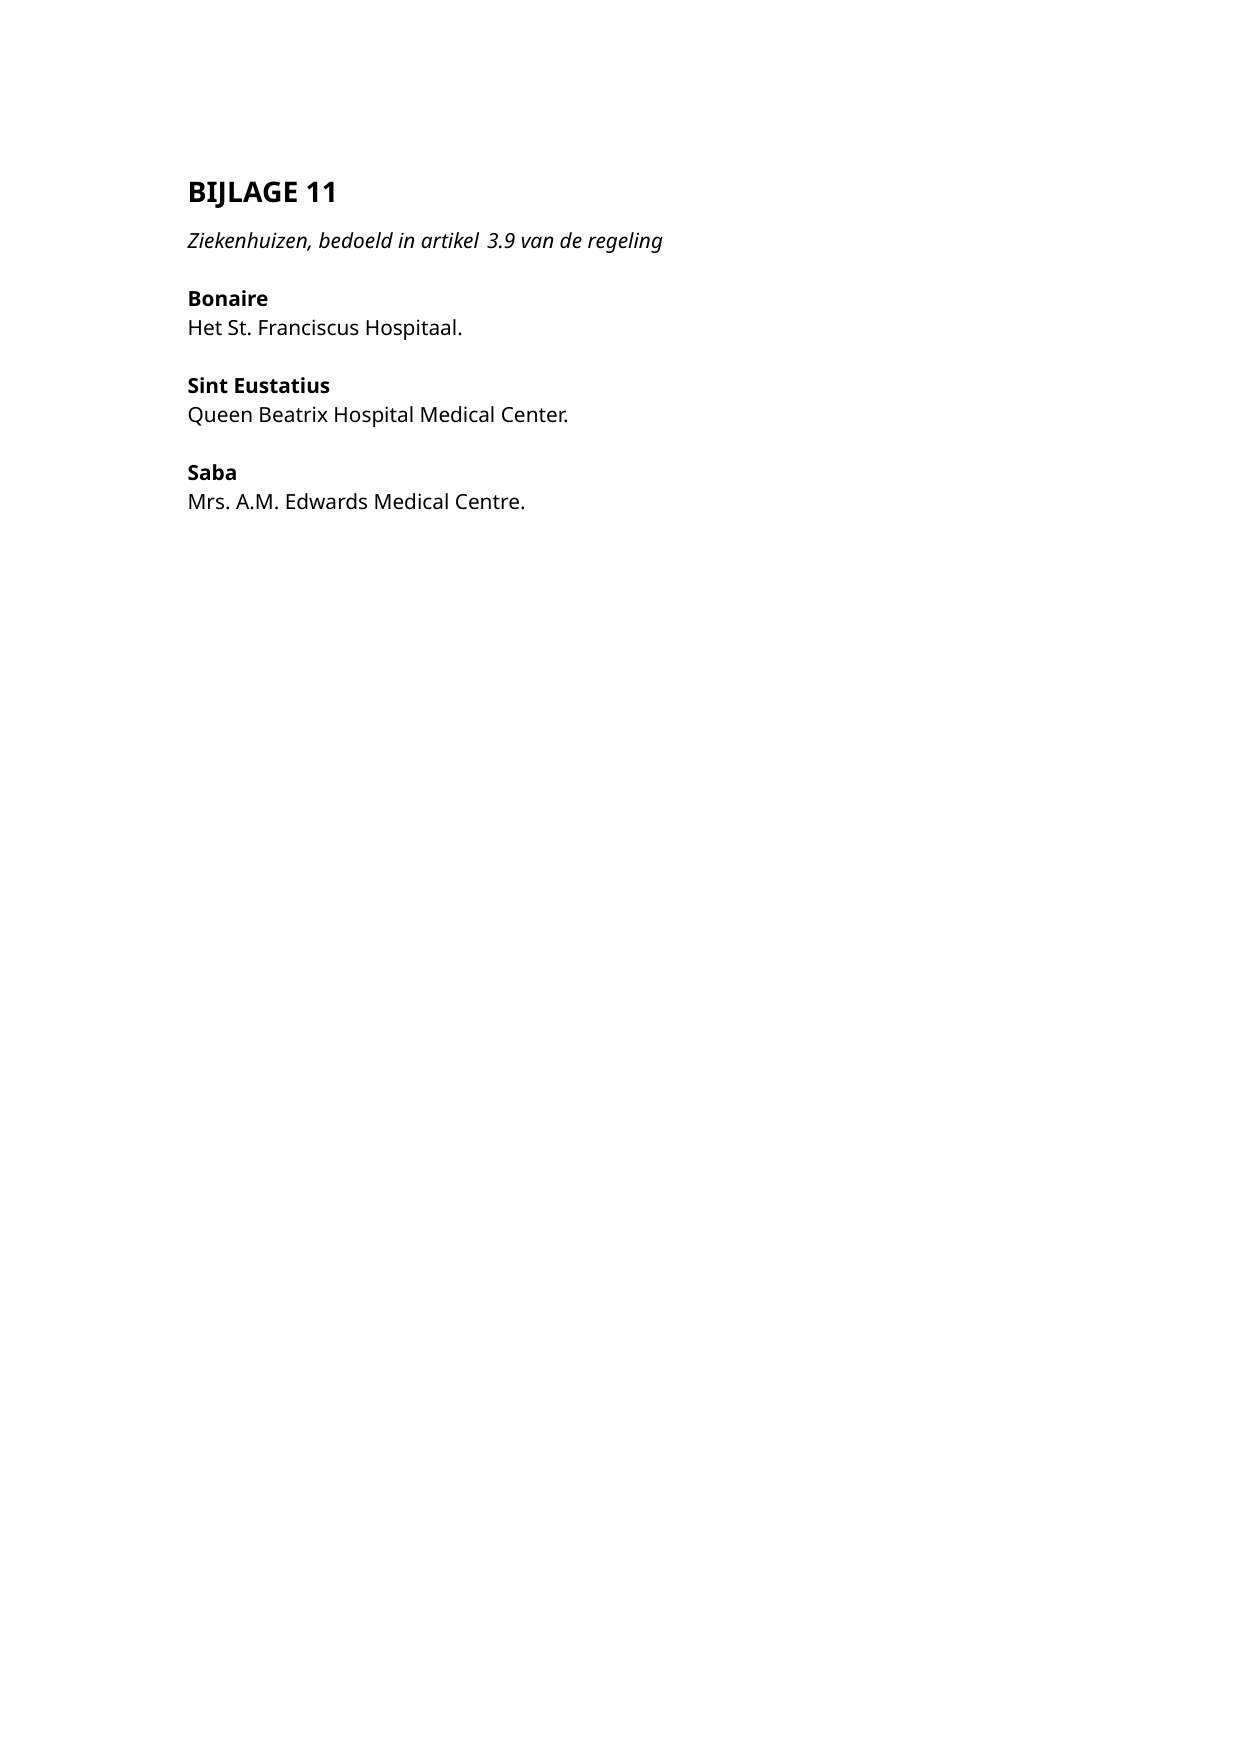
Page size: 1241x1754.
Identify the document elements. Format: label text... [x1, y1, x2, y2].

text Het St. Franciscus Hospitaal. [187, 313, 1053, 341]
text Queen Beatrix Hospital Medical Center. [187, 400, 1053, 428]
text Bonaire [187, 284, 1053, 313]
text Ziekenhuizen, bedoeld in artikel 3.9 van de regeling [187, 226, 1053, 254]
text Saba [187, 458, 1053, 487]
subtitle BIJLAGE 11 [187, 172, 1053, 211]
text Mrs. A.M. Edwards Medical Centre. [187, 487, 1053, 515]
text Sint Eustatius [187, 371, 1053, 400]
